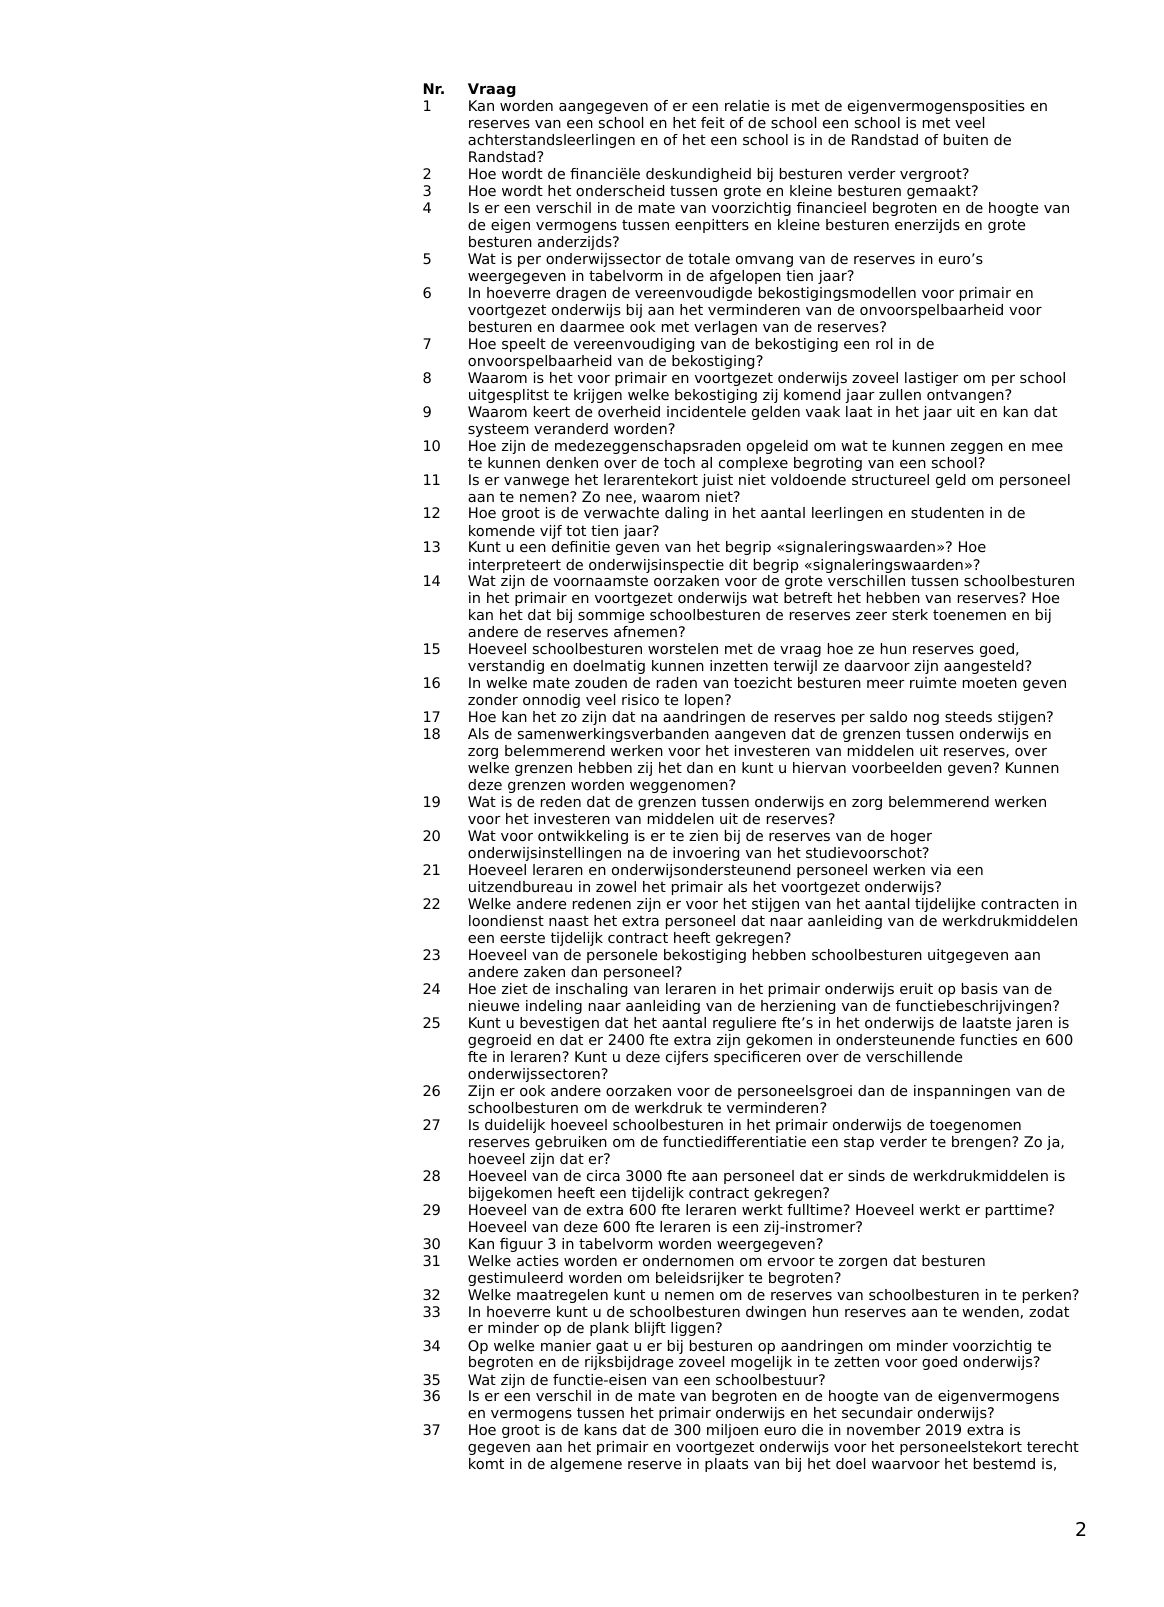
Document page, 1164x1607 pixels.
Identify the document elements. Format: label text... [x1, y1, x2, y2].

table_cell Hoeveel van de circa 3000 fte aan personeel dat er sinds de werkdrukmiddelen is bijgekomen heeft een tijdelijk contract gekregen? [462, 1168, 1087, 1202]
table_cell 19 [422, 794, 462, 828]
table_cell 5 [422, 251, 462, 285]
table_cell 14 [422, 573, 462, 641]
table_cell Kunt u een definitie geven van het begrip «signaleringswaarden»? Hoe interpreteert de onderwijsinspectie dit begrip «signaleringswaarden»? [462, 539, 1087, 573]
table_header Nr. [422, 81, 462, 98]
table_cell 36 [422, 1388, 462, 1422]
table_cell Is er vanwege het lerarentekort juist niet voldoende structureel geld om personeel aan te nemen? Zo nee, waarom niet? [462, 471, 1087, 505]
table_cell Wat zijn de voornaamste oorzaken voor de grote verschillen tussen schoolbesturen in het primair en voortgezet onderwijs wat betreft het hebben van reserves? Hoe kan het dat bij sommige schoolbesturen de reserves zeer sterk toenemen en bij andere de reserves afnemen? [462, 573, 1087, 641]
table_cell Waarom keert de overheid incidentele gelden vaak laat in het jaar uit en kan dat systeem veranderd worden? [462, 404, 1087, 437]
table_cell 32 [422, 1286, 462, 1303]
table_cell Hoeveel schoolbesturen worstelen met de vraag hoe ze hun reserves goed, verstandig en doelmatig kunnen inzetten terwijl ze daarvoor zijn aangesteld? [462, 641, 1087, 675]
table_cell Waarom is het voor primair en voortgezet onderwijs zoveel lastiger om per school uitgesplitst te krijgen welke bekostiging zij komend jaar zullen ontvangen? [462, 370, 1087, 403]
table_cell Welke acties worden er ondernomen om ervoor te zorgen dat besturen gestimuleerd worden om beleidsrijker te begroten? [462, 1253, 1087, 1286]
table_cell 28 [422, 1168, 462, 1202]
table_cell Op welke manier gaat u er bij besturen op aandringen om minder voorzichtig te begroten en de rijksbijdrage zoveel mogelijk in te zetten voor goed onderwijs? [462, 1338, 1087, 1371]
table_cell Hoe groot is de kans dat de 300 miljoen euro die in november 2019 extra is gegeven aan het primair en voortgezet onderwijs voor het personeelstekort terecht komt in de algemene reserve in plaats van bij het doel waarvoor het bestemd is, [462, 1422, 1087, 1473]
table_cell 15 [422, 641, 462, 675]
table_cell 37 [422, 1422, 462, 1473]
table_cell 27 [422, 1117, 462, 1168]
table_cell Hoeveel leraren en onderwijsondersteunend personeel werken via een uitzendbureau in zowel het primair als het voortgezet onderwijs? [462, 862, 1087, 896]
table_cell Hoe groot is de verwachte daling in het aantal leerlingen en studenten in de komende vijf tot tien jaar? [462, 505, 1087, 539]
table_cell Wat is de reden dat de grenzen tussen onderwijs en zorg belemmerend werken voor het investeren van middelen uit de reserves? [462, 794, 1087, 828]
table_cell Welke andere redenen zijn er voor het stijgen van het aantal tijdelijke contracten in loondienst naast het extra personeel dat naar aanleiding van de werkdrukmiddelen een eerste tijdelijk contract heeft gekregen? [462, 896, 1087, 947]
table_cell In hoeverre kunt u de schoolbesturen dwingen hun reserves aan te wenden, zodat er minder op de plank blijft liggen? [462, 1304, 1087, 1337]
table_cell 24 [422, 981, 462, 1015]
table_cell Wat zijn de functie-eisen van een schoolbestuur? [462, 1371, 1087, 1388]
table_cell 33 [422, 1304, 462, 1337]
table_cell 12 [422, 505, 462, 539]
table_cell Hoe speelt de vereenvoudiging van de bekostiging een rol in de onvoorspelbaarheid van de bekostiging? [462, 336, 1087, 369]
table_cell In hoeverre dragen de vereenvoudigde bekostigingsmodellen voor primair en voortgezet onderwijs bij aan het verminderen van de onvoorspelbaarheid voor besturen en daarmee ook met verlagen van de reserves? [462, 285, 1087, 336]
table_cell Welke maatregelen kunt u nemen om de reserves van schoolbesturen in te perken? [462, 1286, 1087, 1303]
table_cell Is duidelijk hoeveel schoolbesturen in het primair onderwijs de toegenomen reserves gebruiken om de functiedifferentiatie een stap verder te brengen? Zo ja, hoeveel zijn dat er? [462, 1117, 1087, 1168]
table_cell 2 [422, 166, 462, 183]
table_header Vraag [462, 81, 1087, 98]
table_cell 16 [422, 675, 462, 709]
table_cell 18 [422, 726, 462, 794]
table_cell Hoe zijn de medezeggenschapsraden opgeleid om wat te kunnen zeggen en mee te kunnen denken over de toch al complexe begroting van een school? [462, 438, 1087, 471]
table_cell Zijn er ook andere oorzaken voor de personeelsgroei dan de inspanningen van de schoolbesturen om de werkdruk te verminderen? [462, 1083, 1087, 1117]
table_cell 21 [422, 862, 462, 896]
table_cell 4 [422, 200, 462, 251]
table_cell In welke mate zouden de raden van toezicht besturen meer ruimte moeten geven zonder onnodig veel risico te lopen? [462, 675, 1087, 709]
table_cell 11 [422, 471, 462, 505]
table_cell Hoe kan het zo zijn dat na aandringen de reserves per saldo nog steeds stijgen? [462, 709, 1087, 726]
table_cell 13 [422, 539, 462, 573]
table_cell Wat voor ontwikkeling is er te zien bij de reserves van de hoger onderwijsinstellingen na de invoering van het studievoorschot? [462, 828, 1087, 862]
table_cell Kan figuur 3 in tabelvorm worden weergegeven? [462, 1236, 1087, 1252]
table_cell 34 [422, 1338, 462, 1371]
table_cell 6 [422, 285, 462, 336]
table_cell 30 [422, 1236, 462, 1252]
table_cell 35 [422, 1371, 462, 1388]
table_cell 8 [422, 370, 462, 403]
table_cell Hoe wordt de financiële deskundigheid bij besturen verder vergroot? [462, 166, 1087, 183]
table_cell 20 [422, 828, 462, 862]
table_cell Hoe wordt het onderscheid tussen grote en kleine besturen gemaakt? [462, 183, 1087, 200]
table_cell 22 [422, 896, 462, 947]
table_cell 10 [422, 438, 462, 471]
table_cell Wat is per onderwijssector de totale omvang van de reserves in euro’s weergegeven in tabelvorm in de afgelopen tien jaar? [462, 251, 1087, 285]
table_cell Hoeveel van de extra 600 fte leraren werkt fulltime? Hoeveel werkt er parttime? Hoeveel van deze 600 fte leraren is een zij-instromer? [462, 1202, 1087, 1236]
table_cell Hoeveel van de personele bekostiging hebben schoolbesturen uitgegeven aan andere zaken dan personeel? [462, 947, 1087, 981]
table_cell 3 [422, 183, 462, 200]
table_cell 1 [422, 98, 462, 166]
table_cell 17 [422, 709, 462, 726]
table_cell Is er een verschil in de mate van voorzichtig financieel begroten en de hoogte van de eigen vermogens tussen eenpitters en kleine besturen enerzijds en grote besturen anderzijds? [462, 200, 1087, 251]
table_cell Kan worden aangegeven of er een relatie is met de eigenvermogensposities en reserves van een school en het feit of de school een school is met veel achterstandsleerlingen en of het een school is in de Randstad of buiten de Randstad? [462, 98, 1087, 166]
table_cell 29 [422, 1202, 462, 1236]
table_cell 9 [422, 404, 462, 437]
table_cell Hoe ziet de inschaling van leraren in het primair onderwijs eruit op basis van de nieuwe indeling naar aanleiding van de herziening van de functiebeschrijvingen? [462, 981, 1087, 1015]
table_cell Kunt u bevestigen dat het aantal reguliere fte’s in het onderwijs de laatste jaren is gegroeid en dat er 2400 fte extra zijn gekomen in ondersteunende functies en 600 fte in leraren? Kunt u deze cijfers specificeren over de verschillende onderwijssectoren? [462, 1015, 1087, 1083]
table_cell 31 [422, 1253, 462, 1286]
table_cell Als de samenwerkingsverbanden aangeven dat de grenzen tussen onderwijs en zorg belemmerend werken voor het investeren van middelen uit reserves, over welke grenzen hebben zij het dan en kunt u hiervan voorbeelden geven? Kunnen deze grenzen worden weggenomen? [462, 726, 1087, 794]
table_cell 7 [422, 336, 462, 369]
table_cell 23 [422, 947, 462, 981]
table_cell 25 [422, 1015, 462, 1083]
table_cell Is er een verschil in de mate van begroten en de hoogte van de eigenvermogens en vermogens tussen het primair onderwijs en het secundair onderwijs? [462, 1388, 1087, 1422]
table_cell 26 [422, 1083, 462, 1117]
